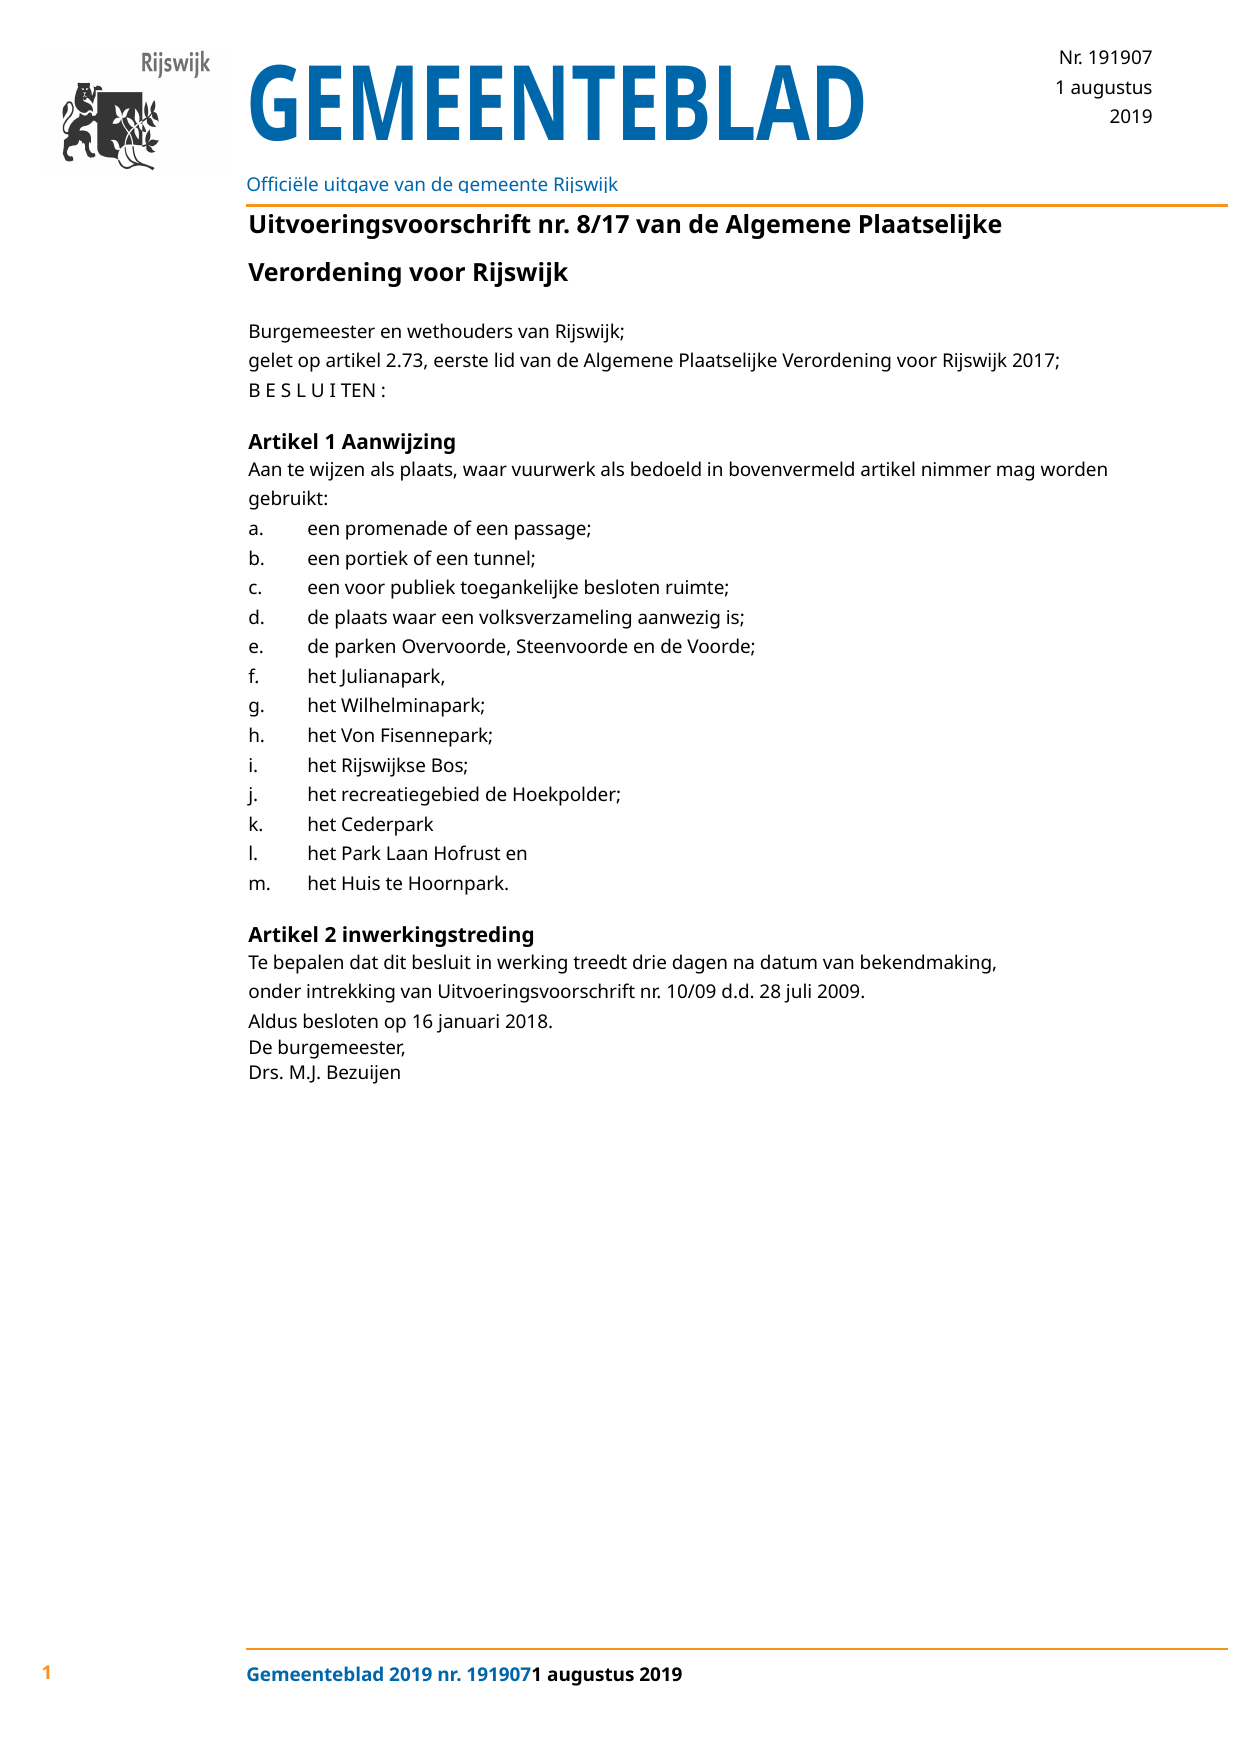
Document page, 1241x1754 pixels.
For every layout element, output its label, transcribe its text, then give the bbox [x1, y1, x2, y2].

text Burgemeester en wethouders van Rijswijk; [248, 318, 1152, 344]
text onder intrekking van Uitvoeringsvoorschrift nr. 10/09 d.d. 28 juli 2009. [248, 978, 1152, 1004]
list het Huis te Hoornpark. [248, 870, 1152, 896]
list het Cederpark [248, 811, 1152, 837]
text B E S L U I TEN : [248, 377, 1152, 403]
picture [41, 47, 231, 172]
text Aan te wijzen als plaats, waar vuurwerk als bedoeld in bovenvermeld artikel nimmer mag worden gebruikt: [248, 456, 1152, 511]
text Artikel 2 inwerkingstreding [248, 921, 1152, 949]
list het Park Laan Hofrust en [248, 841, 1152, 866]
list de plaats waar een volksverzameling aanwezig is; [248, 604, 1152, 629]
list de parken Overvoorde, Steenvoorde en de Voorde; [248, 633, 1152, 659]
list het Wilhelminapark; [248, 693, 1152, 718]
text gelet op artikel 2.73, eerste lid van de Algemene Plaatselijke Verordening voor Rijswijk 2017; [248, 347, 1152, 373]
list een portiek of een tunnel; [248, 545, 1152, 570]
list het Rijswijkse Bos; [248, 752, 1152, 777]
text Uitvoeringsvoorschrift nr. 8/17 van de Algemene Plaatselijke Verordening voor Rijswijk [248, 207, 1152, 288]
text Aldus besloten op 16 januari 2018. [248, 1008, 1152, 1034]
list het Von Fisennepark; [248, 722, 1152, 748]
text Drs. M.J. Bezuijen [248, 1059, 1152, 1085]
text Te bepalen dat dit besluit in werking treedt drie dagen na datum van bekendmaking, [248, 949, 1152, 975]
list het recreatiegebied de Hoekpolder; [248, 781, 1152, 807]
text Artikel 1 Aanwijzing [248, 427, 1152, 456]
text De burgemeester, [248, 1034, 1152, 1059]
list een voor publiek toegankelijke besloten ruimte; [248, 574, 1152, 600]
list een promenade of een passage; [248, 515, 1152, 541]
list het Julianapark, [248, 663, 1152, 689]
